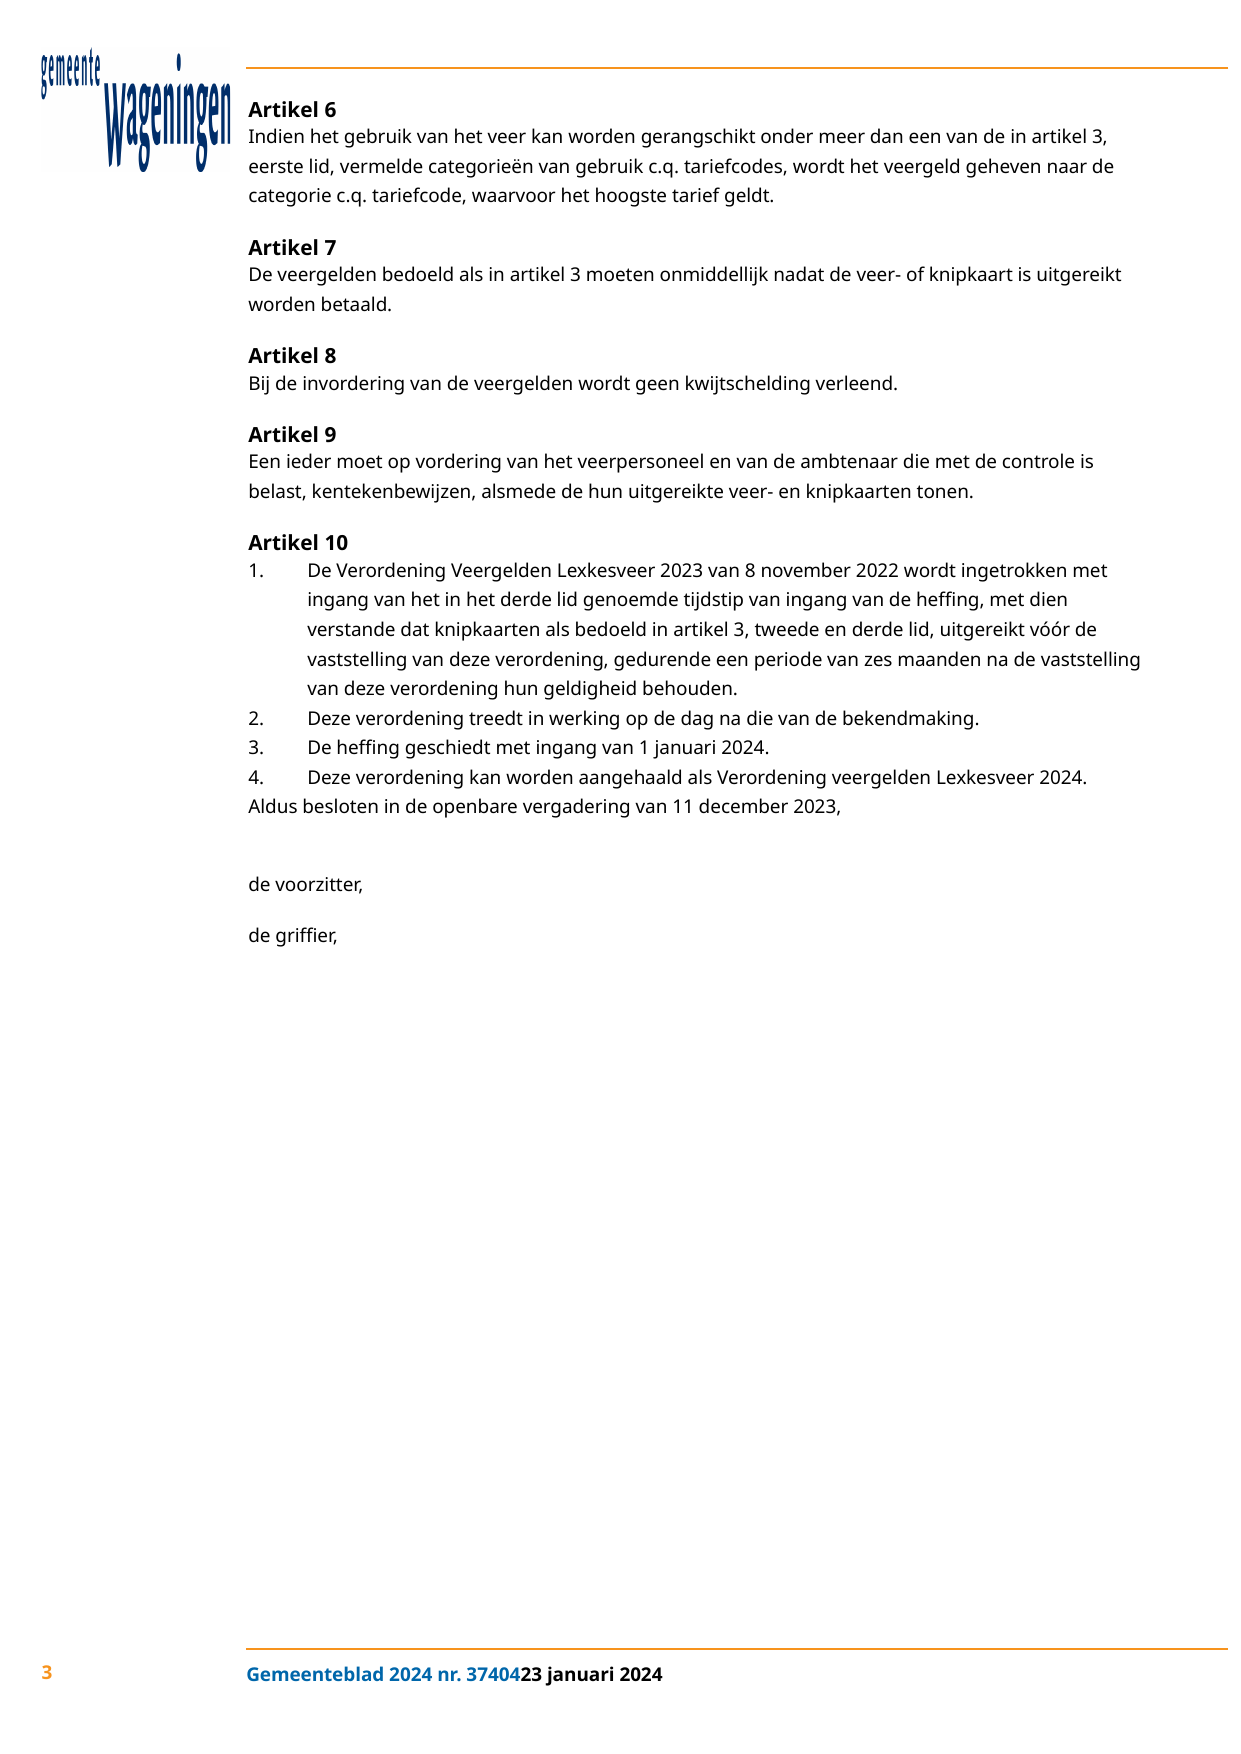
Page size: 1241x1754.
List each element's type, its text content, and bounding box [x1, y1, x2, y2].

text Artikel 10 [248, 528, 1152, 557]
text Artikel 7 [248, 233, 1152, 261]
text Bij de invordering van de veergelden wordt geen kwijtschelding verleend. [248, 370, 1152, 395]
list De Verordening Veergelden Lexkesveer 2023 van 8 november 2022 wordt ingetrokken met ingang van het in het derde lid genoemde tijdstip van ingang van de heffing, met dien verstande dat knipkaarten als bedoeld in artikel 3, tweede en derde lid, uitgereikt vóór de vaststelling van deze verordening, gedurende een periode van zes maanden na de vaststelling van deze verordening hun geldigheid behouden. [248, 557, 1152, 701]
list De heffing geschiedt met ingang van 1 januari 2024. [248, 734, 1152, 760]
text Een ieder moet op vordering van het veerpersoneel en van de ambtenaar die met de controle is belast, kentekenbewijzen, alsmede de hun uitgereikte veer- en knipkaarten tonen. [248, 448, 1152, 504]
picture [41, 47, 231, 172]
list Deze verordening kan worden aangehaald als Verordening veergelden Lexkesveer 2024. [248, 764, 1152, 790]
text de griffier, [248, 922, 1152, 948]
text Artikel 8 [248, 341, 1152, 370]
text de voorzitter, [248, 871, 1152, 897]
text Indien het gebruik van het veer kan worden gerangschikt onder meer dan een van de in artikel 3, eerste lid, vermelde categorieën van gebruik c.q. tariefcodes, wordt het veergeld geheven naar de categorie c.q. tariefcode, waarvoor het hoogste tarief geldt. [248, 123, 1152, 208]
text Artikel 9 [248, 420, 1152, 448]
text De veergelden bedoeld als in artikel 3 moeten onmiddellijk nadat de veer- of knipkaart is uitgereikt worden betaald. [248, 261, 1152, 317]
list Deze verordening treedt in werking op de dag na die van de bekendmaking. [248, 705, 1152, 731]
text Aldus besloten in de openbare vergadering van 11 december 2023, [248, 794, 1152, 819]
text Artikel 6 [248, 95, 1152, 123]
